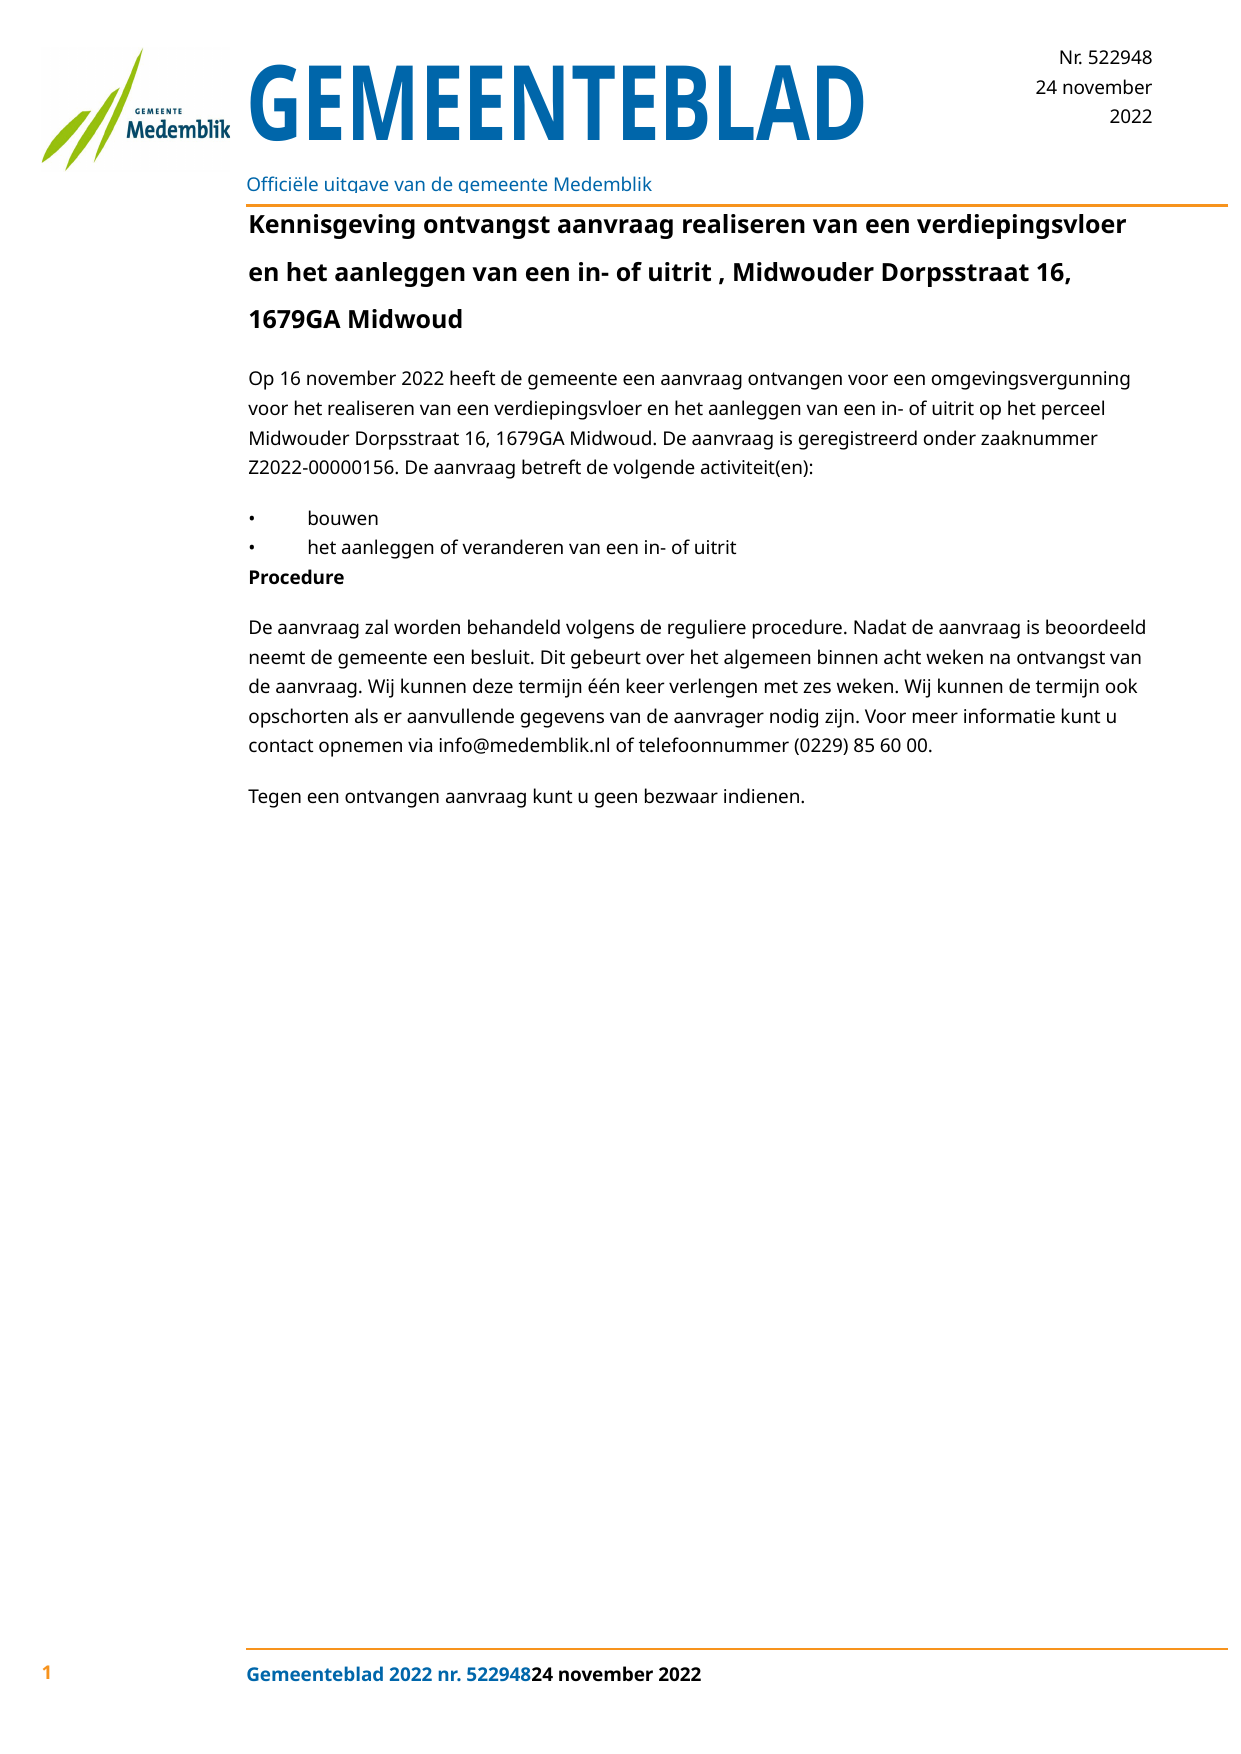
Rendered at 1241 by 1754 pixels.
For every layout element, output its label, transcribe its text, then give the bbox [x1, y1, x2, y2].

picture [41, 47, 231, 172]
text De aanvraag zal worden behandeld volgens de reguliere procedure. Nadat de aanvraag is beoordeeld neemt de gemeente een besluit. Dit gebeurt over het algemeen binnen acht weken na ontvangst van de aanvraag. Wij kunnen deze termijn één keer verlengen met zes weken. Wij kunnen de termijn ook opschorten als er aanvullende gegevens van de aanvrager nodig zijn. Voor meer informatie kunt u contact opnemen via info@medemblik.nl of telefoonnummer (0229) 85 60 00. [248, 614, 1152, 758]
list het aanleggen of veranderen van een in- of uitrit [248, 534, 1152, 560]
text Procedure [248, 564, 1152, 589]
text Kennisgeving ontvangst aanvraag realiseren van een verdiepingsvloer en het aanleggen van een in- of uitrit , Midwouder Dorpsstraat 16, 1679GA Midwoud [248, 207, 1152, 336]
list bouwen [248, 505, 1152, 530]
text Op 16 november 2022 heeft de gemeente een aanvraag ontvangen voor een omgevingsvergunning voor het realiseren van een verdiepingsvloer en het aanleggen van een in- of uitrit op het perceel Midwouder Dorpsstraat 16, 1679GA Midwoud. De aanvraag is geregistreerd onder zaaknummer Z2022-00000156. De aanvraag betreft de volgende activiteit(en): [248, 366, 1152, 480]
text Tegen een ontvangen aanvraag kunt u geen bezwaar indienen. [248, 783, 1152, 809]
